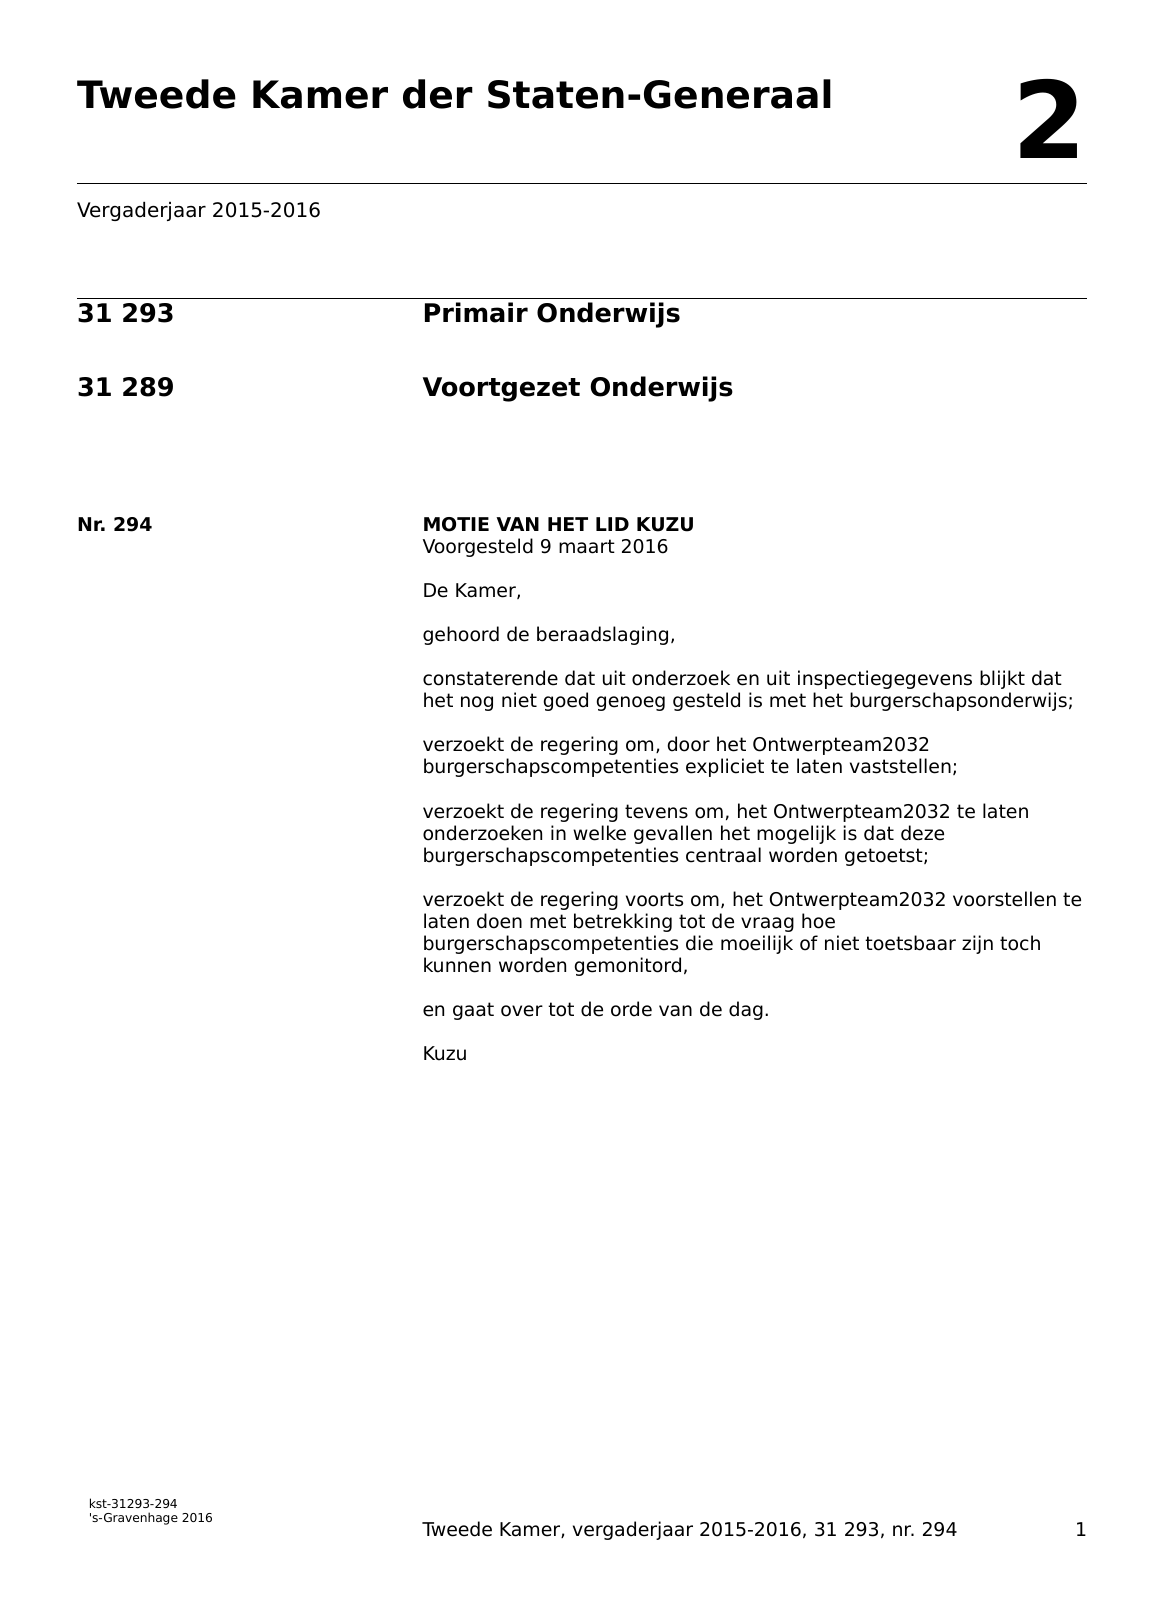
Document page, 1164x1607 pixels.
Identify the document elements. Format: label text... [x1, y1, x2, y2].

text De Kamer, [422, 580, 1087, 602]
text Kuzu [422, 1043, 1087, 1065]
subtitle 31 289 Voortgezet Onderwijs [77, 373, 1087, 403]
text Voorgesteld 9 maart 2016 [422, 536, 1087, 558]
text verzoekt de regering tevens om, het Ontwerpteam2032 te laten onderzoeken in welke gevallen het mogelijk is dat deze burgerschapscompetenties centraal worden getoetst; [422, 801, 1087, 866]
text 's-Gravenhage 2016 [88, 1511, 323, 1525]
text constaterende dat uit onderzoek en uit inspectiegegevens blijkt dat het nog niet goed genoeg gesteld is met het burgerschapsonderwijs; [422, 668, 1087, 712]
text kst-31293-294 [88, 1497, 323, 1511]
text en gaat over tot de orde van de dag. [422, 999, 1087, 1021]
text gehoord de beraadslaging, [422, 624, 1087, 646]
subtitle 31 293 Primair Onderwijs [77, 299, 1087, 329]
table_header Tweede Kamer der Staten-Generaal [77, 59, 886, 183]
text verzoekt de regering om, door het Ontwerpteam2032 burgerschapscompetenties expliciet te laten vaststellen; [422, 734, 1087, 778]
subtitle Nr. 294 MOTIE VAN HET LID KUZU [77, 514, 1087, 536]
text verzoekt de regering voorts om, het Ontwerpteam2032 voorstellen te laten doen met betrekking tot de vraag hoe burgerschapscompetenties die moeilijk of niet toetsbaar zijn toch kunnen worden gemonitord, [422, 889, 1087, 977]
table_cell Vergaderjaar 2015-2016 [77, 184, 1087, 298]
table_header 2 [886, 59, 1087, 183]
